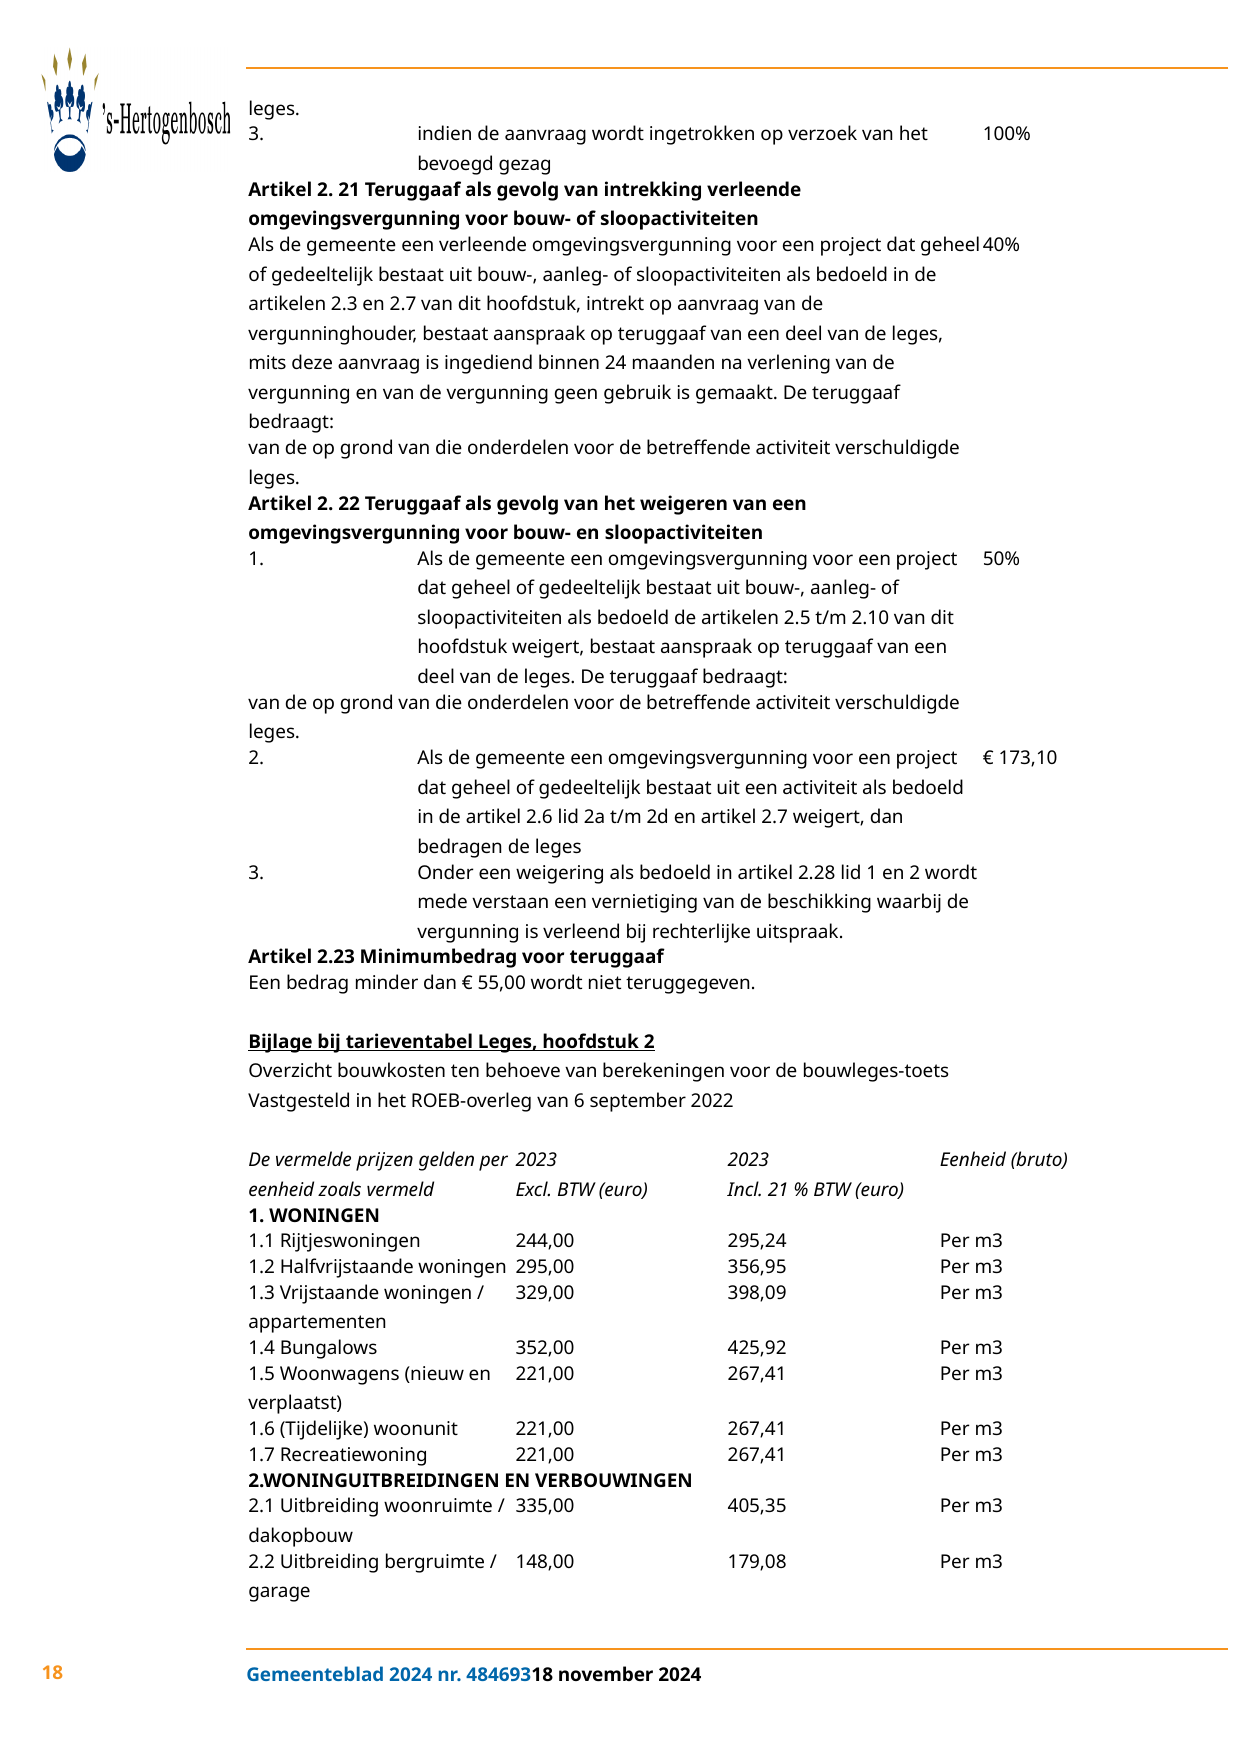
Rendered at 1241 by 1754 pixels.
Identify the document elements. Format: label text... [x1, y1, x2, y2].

table_cell Artikel 2.23 Minimumbedrag voor teruggaaf [248, 944, 983, 969]
table_cell [983, 95, 1152, 121]
table_cell 1.2 Halfvrijstaande woningen [248, 1253, 515, 1279]
table_cell 244,00 [515, 1228, 727, 1253]
table_cell 3. [248, 121, 417, 176]
table_cell 267,41 [728, 1441, 939, 1467]
table_header 2023 Excl. BTW (euro) [515, 1146, 727, 1202]
table_cell 425,92 [728, 1334, 939, 1360]
table_cell 1.3 Vrijstaande woningen / appartementen [248, 1279, 515, 1334]
text Overzicht bouwkosten ten behoeve van berekeningen voor de bouwleges-toets [248, 1058, 1152, 1083]
table_cell 329,00 [515, 1279, 727, 1334]
table_header 2023 Incl. 21 % BTW (euro) [728, 1146, 939, 1202]
table_cell 356,95 [728, 1253, 939, 1279]
table_cell Per m3 [940, 1253, 1152, 1279]
table_cell [983, 689, 1152, 744]
table_cell Artikel 2. 21 Teruggaaf als gevolg van intrekking verleende omgevingsvergunning voor bouw- of sloopactiviteiten [248, 176, 983, 231]
table_cell 2.1 Uitbreiding woonruimte / dakopbouw [248, 1493, 515, 1548]
table_cell Onder een weigering als bedoeld in artikel 2.28 lid 1 en 2 wordt mede verstaan een vernietiging van de beschikking waarbij de vergunning is verleend bij rechterlijke uitspraak. [417, 859, 983, 944]
table_cell Als de gemeente een omgevingsvergunning voor een project dat geheel of gedeeltelijk bestaat uit bouw-, aanleg- of sloopactiviteiten als bedoeld de artikelen 2.5 t/m 2.10 van dit hoofdstuk weigert, bestaat aanspraak op teruggaaf van een deel van de leges. De teruggaaf bedraagt: [417, 545, 983, 689]
table_cell Artikel 2. 22 Teruggaaf als gevolg van het weigeren van een omgevingsvergunning voor bouw- en sloopactiviteiten [248, 490, 983, 545]
table_cell € 173,10 [983, 744, 1152, 859]
table_cell van de op grond van die onderdelen voor de betreffende activiteit verschuldigde leges. [248, 689, 983, 744]
table_cell 1. WONINGEN [248, 1202, 515, 1227]
table_cell 221,00 [515, 1415, 727, 1441]
table_cell 100% [983, 121, 1152, 176]
table_cell [728, 1202, 939, 1227]
table_cell Per m3 [940, 1441, 1152, 1467]
table_cell 3. [248, 859, 417, 944]
table_cell van de op grond van die onderdelen voor de betreffende activiteit verschuldigde leges. [248, 434, 983, 490]
table_cell 335,00 [515, 1493, 727, 1548]
table_cell [983, 944, 1152, 969]
table_cell [983, 859, 1152, 944]
table_cell 1.5 Woonwagens (nieuw en verplaatst) [248, 1360, 515, 1415]
table_cell [940, 1202, 1152, 1227]
table_cell Als de gemeente een verleende omgevingsvergunning voor een project dat geheel of gedeeltelijk bestaat uit bouw-, aanleg- of sloopactiviteiten als bedoeld in de artikelen 2.3 en 2.7 van dit hoofdstuk, intrekt op aanvraag van de vergunninghouder, bestaat aanspraak op teruggaaf van een deel van de leges, mits deze aanvraag is ingediend binnen 24 maanden na verlening van de vergunning en van de vergunning geen gebruik is gemaakt. De teruggaaf bedraagt: [248, 231, 983, 434]
text Vastgesteld in het ROEB-overleg van 6 september 2022 [248, 1087, 1152, 1113]
table_cell 405,35 [728, 1493, 939, 1548]
table_cell Per m3 [940, 1493, 1152, 1548]
table_cell 267,41 [728, 1415, 939, 1441]
table_cell 221,00 [515, 1360, 727, 1415]
table_cell 295,24 [728, 1228, 939, 1253]
table_cell 352,00 [515, 1334, 727, 1360]
table_cell 1.6 (Tijdelijke) woonunit [248, 1415, 515, 1441]
table_cell 148,00 [515, 1548, 727, 1603]
table_cell Als de gemeente een omgevingsvergunning voor een project dat geheel of gedeeltelijk bestaat uit een activiteit als bedoeld in de artikel 2.6 lid 2a t/m 2d en artikel 2.7 weigert, dan bedragen de leges [417, 744, 983, 859]
table_cell indien de aanvraag wordt ingetrokken op verzoek van het bevoegd gezag [417, 121, 983, 176]
table_cell Per m3 [940, 1228, 1152, 1253]
table_cell [515, 1202, 727, 1227]
table_cell 1.1 Rijtjeswoningen [248, 1228, 515, 1253]
table_cell 40% [983, 231, 1152, 434]
table_cell Per m3 [940, 1334, 1152, 1360]
table_cell Per m3 [940, 1415, 1152, 1441]
table_cell Een bedrag minder dan € 55,00 wordt niet teruggegeven. [248, 970, 983, 995]
table_cell [983, 970, 1152, 995]
table_cell 1. [248, 545, 417, 689]
table_header Eenheid (bruto) [940, 1146, 1152, 1202]
table_header De vermelde prijzen gelden per eenheid zoals vermeld [248, 1146, 515, 1202]
table_cell 221,00 [515, 1441, 727, 1467]
table_cell 1.4 Bungalows [248, 1334, 515, 1360]
table_cell [983, 434, 1152, 490]
table_cell 179,08 [728, 1548, 939, 1603]
table_cell [983, 490, 1152, 545]
table_cell 2. [248, 744, 417, 859]
table_cell [983, 176, 1152, 231]
table_cell 2.2 Uitbreiding bergruimte / garage [248, 1548, 515, 1603]
table_cell 50% [983, 545, 1152, 689]
picture [41, 47, 231, 172]
table_cell 2.WONINGUITBREIDINGEN EN VERBOUWINGEN [248, 1467, 1152, 1492]
table_cell Per m3 [940, 1548, 1152, 1603]
table_cell leges. [248, 95, 983, 121]
table_cell Per m3 [940, 1360, 1152, 1415]
table_cell 1.7 Recreatiewoning [248, 1441, 515, 1467]
table_cell 398,09 [728, 1279, 939, 1334]
text Bijlage bij tarieventabel Leges, hoofdstuk 2 [248, 1028, 1152, 1054]
table_cell 295,00 [515, 1253, 727, 1279]
table_cell 267,41 [728, 1360, 939, 1415]
table_cell Per m3 [940, 1279, 1152, 1334]
